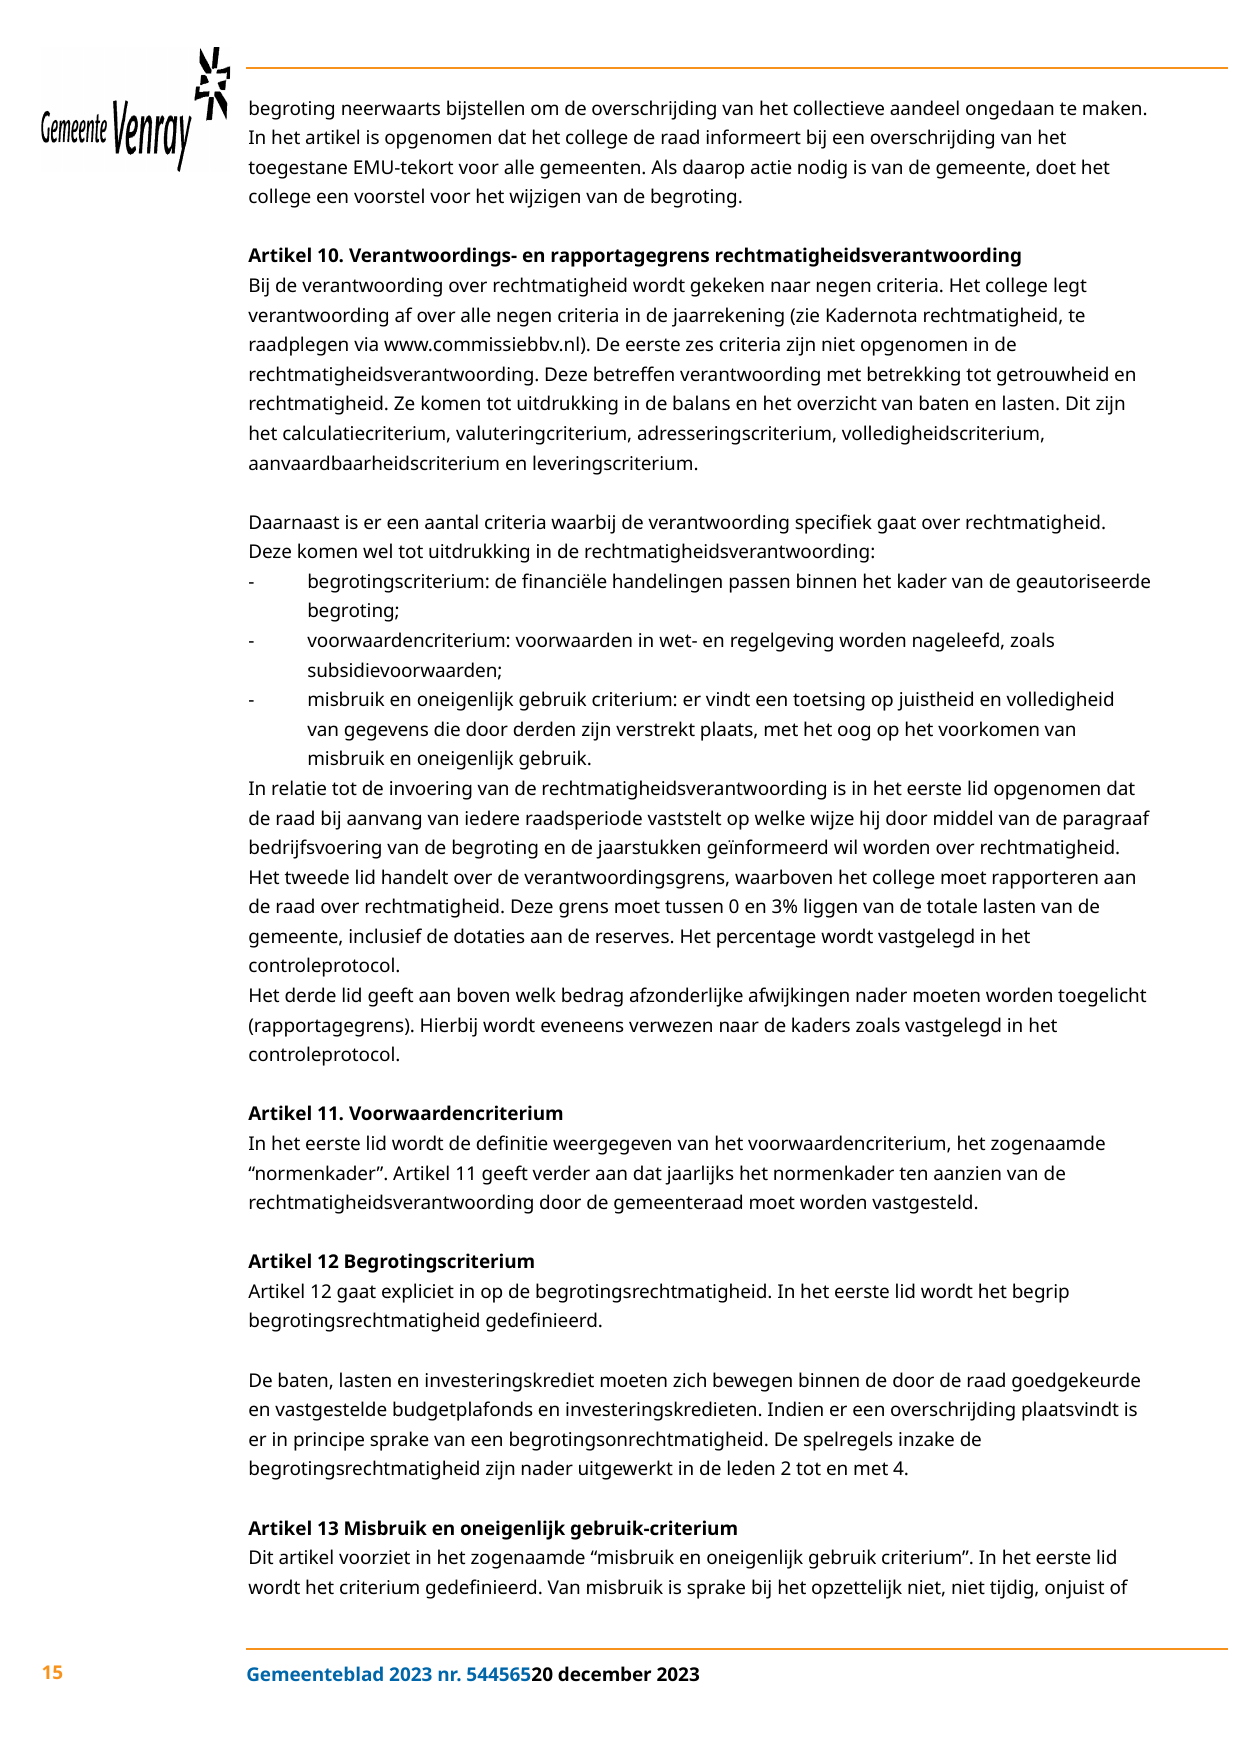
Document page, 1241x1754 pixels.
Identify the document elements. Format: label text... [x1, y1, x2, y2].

text Artikel 13 Misbruik en oneigenlijk gebruik-criterium [248, 1515, 1152, 1541]
list voorwaardencriterium: voorwaarden in wet- en regelgeving worden nageleefd, zoals subsidievoorwaarden; [248, 627, 1152, 683]
text In het eerste lid wordt de definitie weergegeven van het voorwaardencriterium, het zogenaamde “normenkader”. Artikel 11 geeft verder aan dat jaarlijks het normenkader ten aanzien van de rechtmatigheidsverantwoording door de gemeenteraad moet worden vastgesteld. [248, 1130, 1152, 1215]
text Artikel 12 Begrotingscriterium [248, 1248, 1152, 1274]
text Artikel 12 gaat expliciet in op de begrotingsrechtmatigheid. In het eerste lid wordt het begrip begrotingsrechtmatigheid gedefinieerd. [248, 1278, 1152, 1333]
text Artikel 10. Verantwoordings- en rapportagegrens rechtmatigheidsverantwoording [248, 243, 1152, 268]
text De baten, lasten en investeringskrediet moeten zich bewegen binnen de door de raad goedgekeurde en vastgestelde budgetplafonds en investeringskredieten. Indien er een overschrijding plaatsvindt is er in principe sprake van een begrotingsonrechtmatigheid. De spelregels inzake de begrotingsrechtmatigheid zijn nader uitgewerkt in de leden 2 tot en met 4. [248, 1367, 1152, 1481]
text Daarnaast is er een aantal criteria waarbij de verantwoording specifiek gaat over rechtmatigheid. Deze komen wel tot uitdrukking in de rechtmatigheidsverantwoording: [248, 509, 1152, 564]
text Bij de verantwoording over rechtmatigheid wordt gekeken naar negen criteria. Het college legt verantwoording af over alle negen criteria in de jaarrekening (zie Kadernota rechtmatigheid, te raadplegen via www.commissiebbv.nl). De eerste zes criteria zijn niet opgenomen in de rechtmatigheidsverantwoording. Deze betreffen verantwoording met betrekking tot getrouwheid en rechtmatigheid. Ze komen tot uitdrukking in de balans en het overzicht van baten en lasten. Dit zijn het calculatiecriterium, valuteringcriterium, adresseringscriterium, volledigheidscriterium, aanvaardbaarheidscriterium en leveringscriterium. [248, 272, 1152, 476]
text Het derde lid geeft aan boven welk bedrag afzonderlijke afwijkingen nader moeten worden toegelicht (rapportagegrens). Hierbij wordt eveneens verwezen naar de kaders zoals vastgelegd in het controleprotocol. [248, 982, 1152, 1067]
text Artikel 11. Voorwaardencriterium [248, 1101, 1152, 1126]
text In het artikel is opgenomen dat het college de raad informeert bij een overschrijding van het toegestane EMU-tekort voor alle gemeenten. Als daarop actie nodig is van de gemeente, doet het college een voorstel voor het wijzigen van de begroting. [248, 124, 1152, 209]
list misbruik en oneigenlijk gebruik criterium: er vindt een toetsing op juistheid en volledigheid van gegevens die door derden zijn verstrekt plaats, met het oog op het voorkomen van misbruik en oneigenlijk gebruik. [248, 686, 1152, 771]
text Dit artikel voorziet in het zogenaamde “misbruik en oneigenlijk gebruik criterium”. In het eerste lid wordt het criterium gedefinieerd. Van misbruik is sprake bij het opzettelijk niet, niet tijdig, onjuist of [248, 1544, 1152, 1600]
list begrotingscriterium: de financiële handelingen passen binnen het kader van de geautoriseerde begroting; [248, 568, 1152, 623]
text begroting neerwaarts bijstellen om de overschrijding van het collectieve aandeel ongedaan te maken. [248, 95, 1152, 121]
text In relatie tot de invoering van de rechtmatigheidsverantwoording is in het eerste lid opgenomen dat de raad bij aanvang van iedere raadsperiode vaststelt op welke wijze hij door middel van de paragraaf bedrijfsvoering van de begroting en de jaarstukken geïnformeerd wil worden over rechtmatigheid. [248, 775, 1152, 860]
picture [41, 47, 231, 172]
text Het tweede lid handelt over de verantwoordingsgrens, waarboven het college moet rapporteren aan de raad over rechtmatigheid. Deze grens moet tussen 0 en 3% liggen van de totale lasten van de gemeente, inclusief de dotaties aan de reserves. Het percentage wordt vastgelegd in het controleprotocol. [248, 864, 1152, 978]
